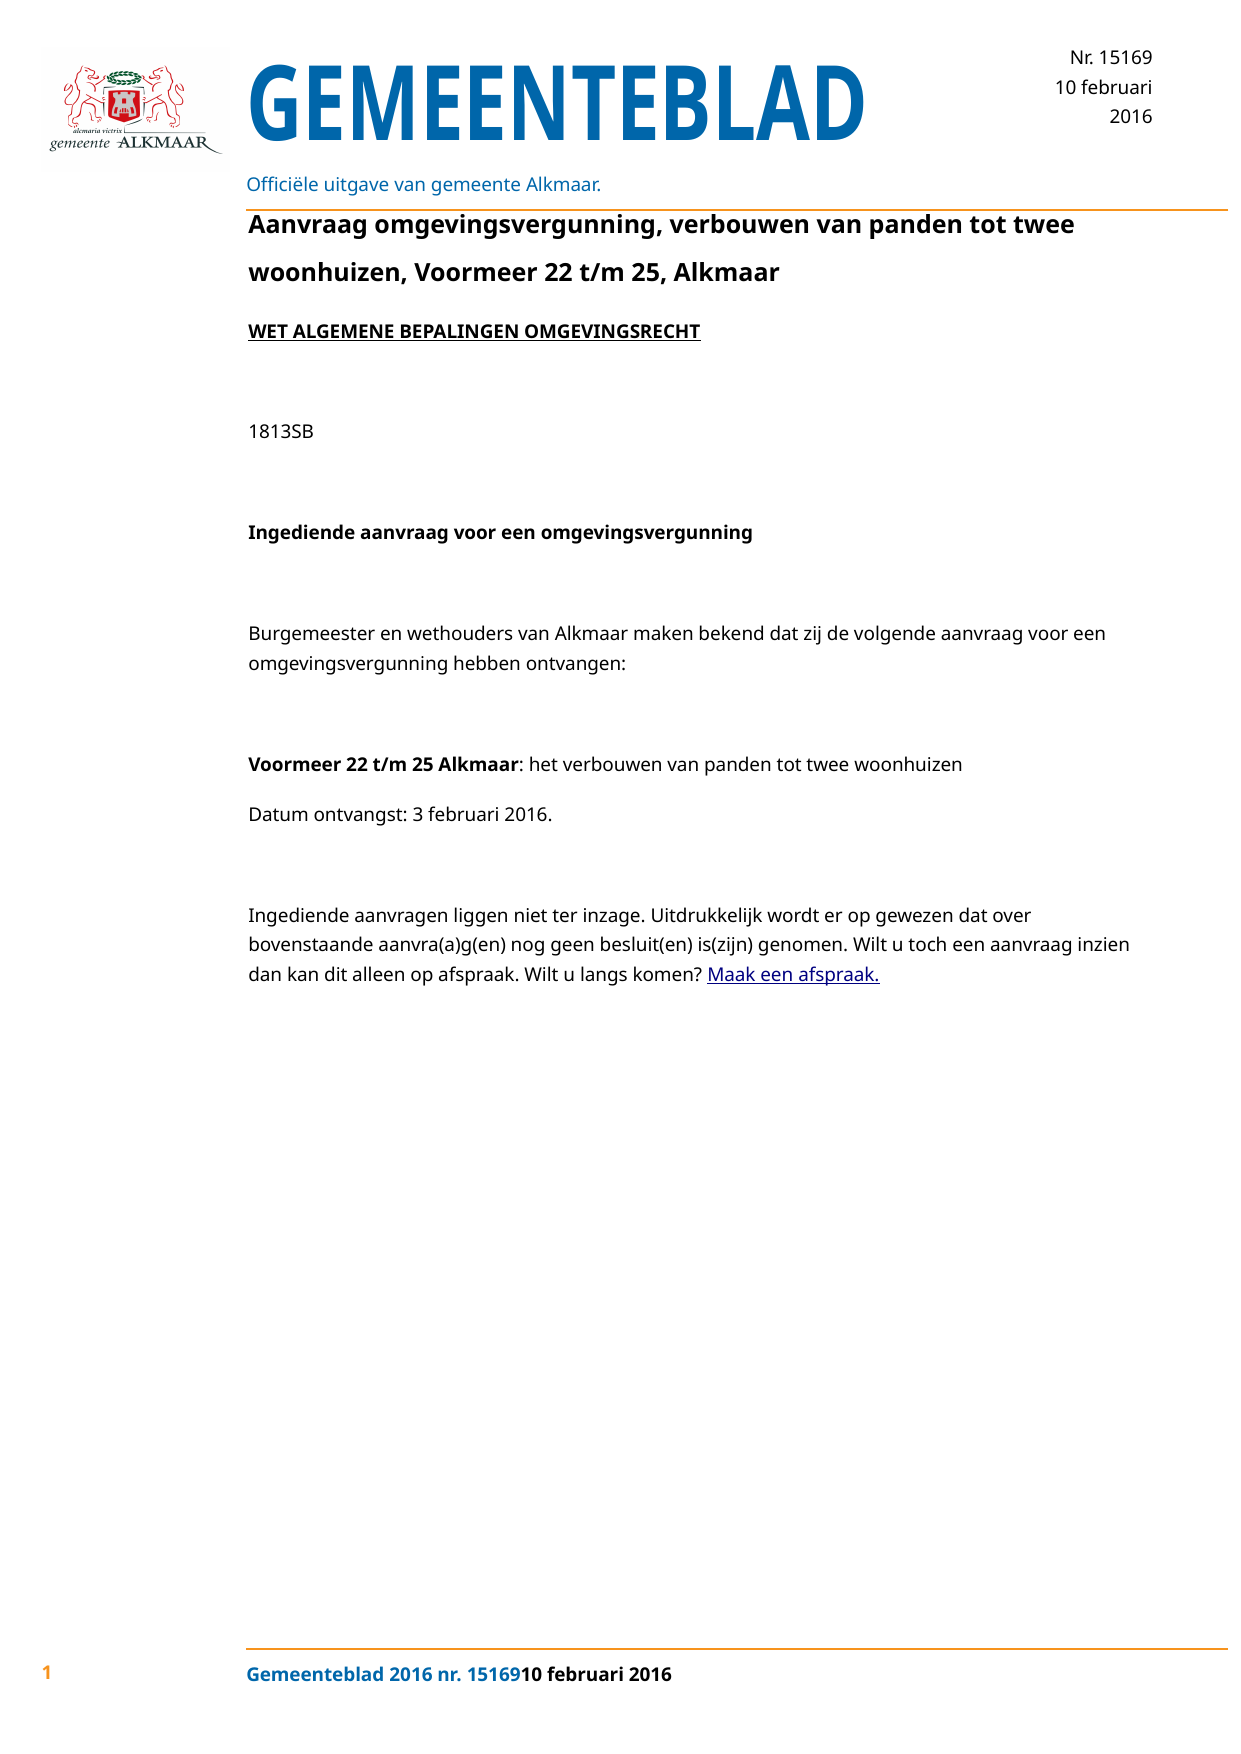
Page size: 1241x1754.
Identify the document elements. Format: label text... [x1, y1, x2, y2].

text Aanvraag omgevingsvergunning, verbouwen van panden tot twee woonhuizen, Voormeer 22 t/m 25, Alkmaar [248, 211, 1152, 288]
text Ingediende aanvragen liggen niet ter inzage. Uitdrukkelijk wordt er op gewezen dat over bovenstaande aanvra(a)g(en) nog geen besluit(en) is(zijn) genomen. Wilt u toch een aanvraag inzien dan kan dit alleen op afspraak. Wilt u langs komen? Maak een afspraak. [248, 902, 1152, 987]
text Datum ontvangst: 3 februari 2016. [248, 801, 1152, 827]
text 1813SB [248, 419, 1152, 444]
text WET ALGEMENE BEPALINGEN OMGEVINGSRECHT [248, 318, 1152, 344]
text Ingediende aanvraag voor een omgevingsvergunning [248, 519, 1152, 545]
text Voormeer 22 t/m 25 Alkmaar: het verbouwen van panden tot twee woonhuizen [248, 751, 1152, 777]
text Burgemeester en wethouders van Alkmaar maken bekend dat zij de volgende aanvraag voor een omgevingsvergunning hebben ontvangen: [248, 620, 1152, 676]
picture [41, 47, 231, 172]
